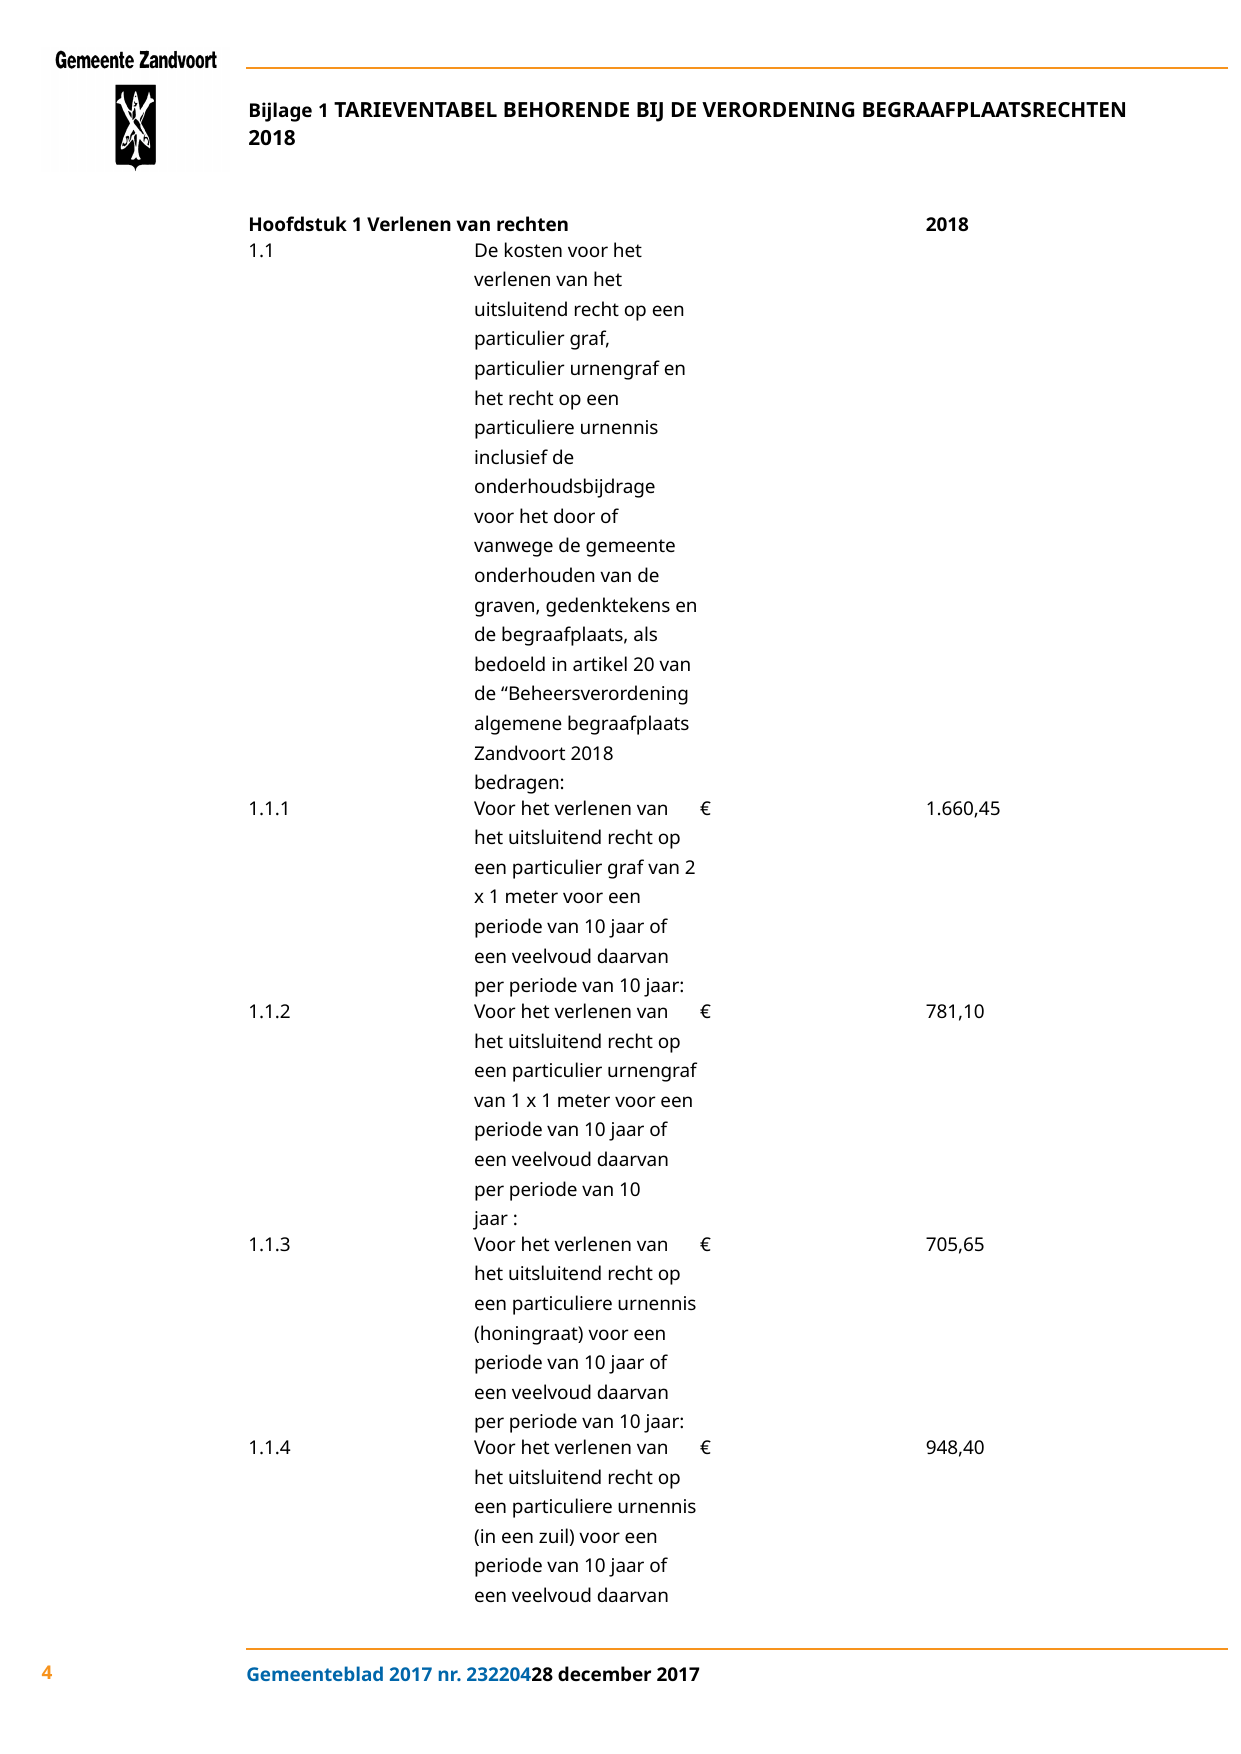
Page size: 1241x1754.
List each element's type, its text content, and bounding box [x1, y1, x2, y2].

table_cell 1.1.4 [248, 1434, 474, 1608]
table_cell € [700, 1231, 926, 1434]
table_cell Voor het verlenen van het uitsluitend recht op een particulier urnengraf van 1 x 1 meter voor een periode van 10 jaar of een veelvoud daarvan per periode van 10 jaar : [474, 998, 700, 1231]
table_cell [926, 237, 1152, 795]
table_cell Voor het verlenen van het uitsluitend recht op een particuliere urnennis (honingraat) voor een periode van 10 jaar of een veelvoud daarvan per periode van 10 jaar: [474, 1231, 700, 1434]
table_cell € [700, 998, 926, 1231]
table_cell De kosten voor het verlenen van het uitsluitend recht op een particulier graf, particulier urnengraf en het recht op een particuliere urnennis inclusief de onderhoudsbijdrage voor het door of vanwege de gemeente onderhouden van de graven, gedenktekens en de begraafplaats, als bedoeld in artikel 20 van de “Beheersverordening algemene begraafplaats Zandvoort 2018 bedragen: [474, 237, 700, 795]
table_cell € [700, 795, 926, 998]
table_cell 1.1.2 [248, 998, 474, 1231]
table_cell 1.1 [248, 237, 474, 795]
table_cell 781,10 [926, 998, 1152, 1231]
table_cell [700, 237, 926, 795]
table_cell Voor het verlenen van het uitsluitend recht op een particulier graf van 2 x 1 meter voor een periode van 10 jaar of een veelvoud daarvan per periode van 10 jaar: [474, 795, 700, 998]
table_header [700, 211, 926, 237]
table_cell Voor het verlenen van het uitsluitend recht op een particuliere urnennis (in een zuil) voor een periode van 10 jaar of een veelvoud daarvan [474, 1434, 700, 1608]
table_cell € [700, 1434, 926, 1608]
text Bijlage 1 TARIEVENTABEL BEHORENDE BIJ DE VERORDENING BEGRAAFPLAATSRECHTEN 2018 [248, 95, 1152, 152]
table_cell 1.1.3 [248, 1231, 474, 1434]
picture [41, 47, 231, 172]
table_cell 1.660,45 [926, 795, 1152, 998]
table_header Hoofdstuk 1 Verlenen van rechten [248, 211, 700, 237]
table_cell 948,40 [926, 1434, 1152, 1608]
table_cell 705,65 [926, 1231, 1152, 1434]
table_cell 1.1.1 [248, 795, 474, 998]
table_header 2018 [926, 211, 1152, 237]
